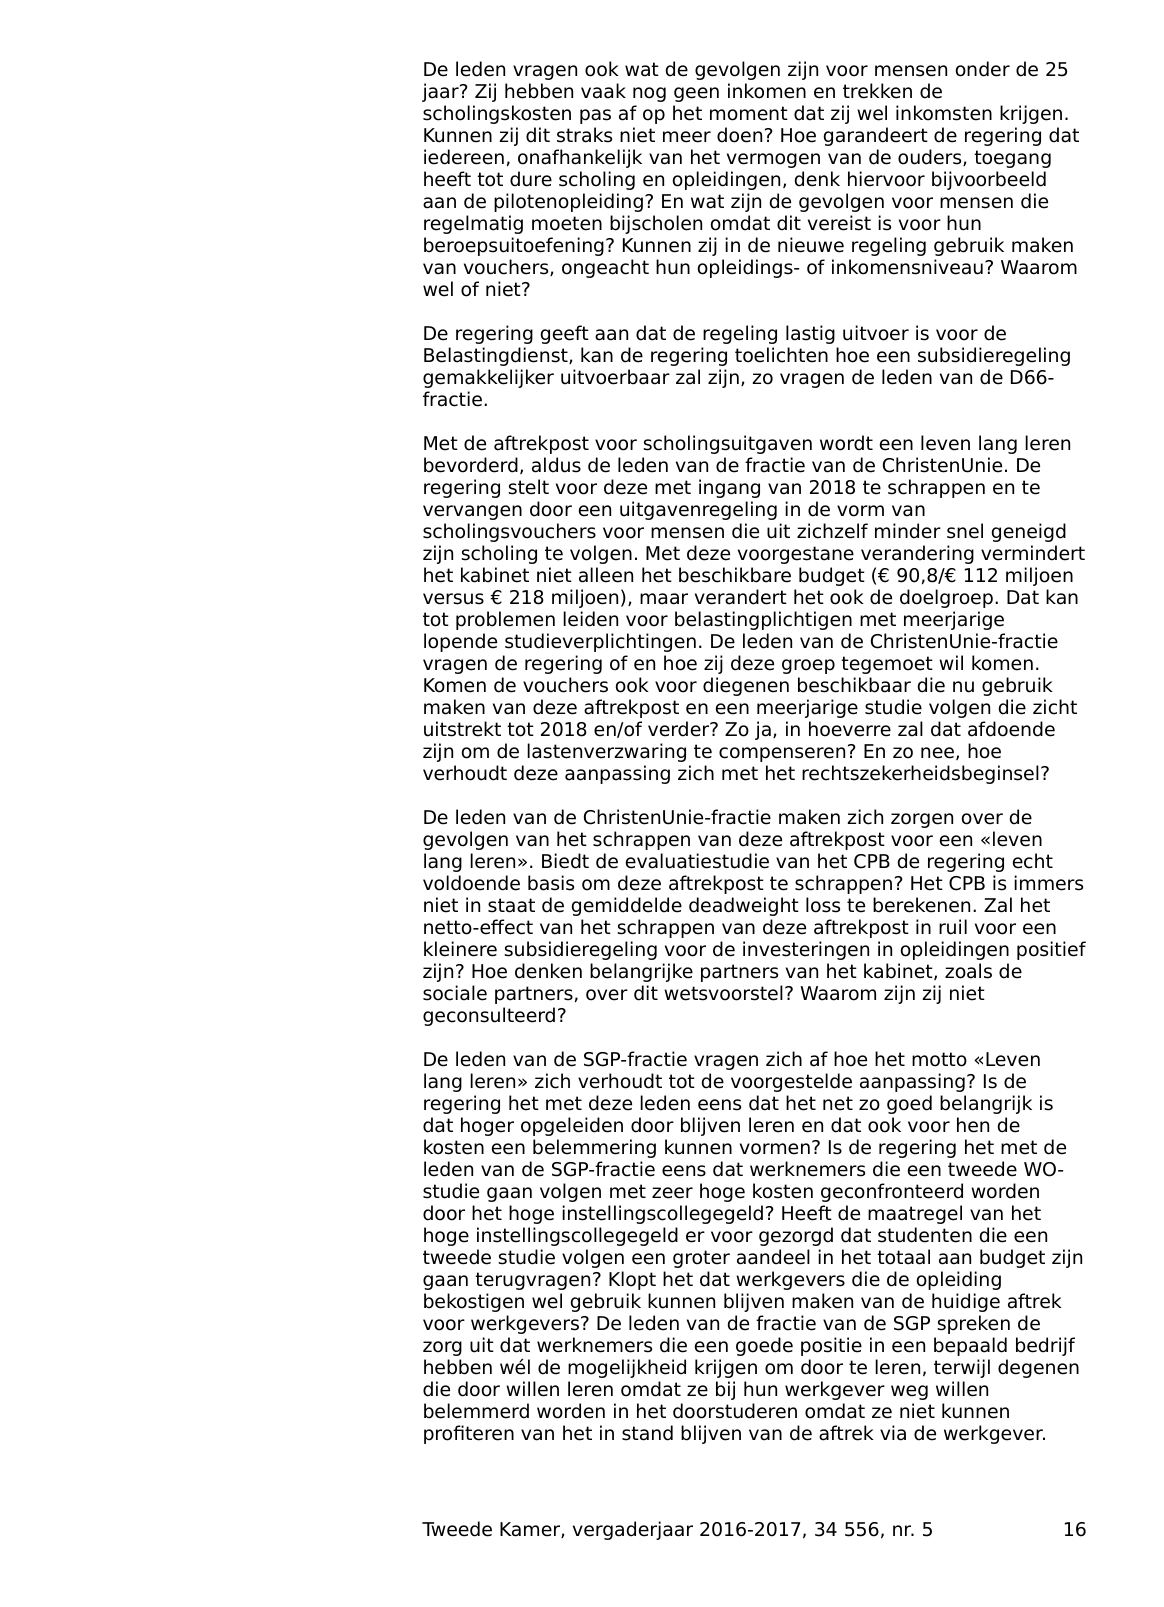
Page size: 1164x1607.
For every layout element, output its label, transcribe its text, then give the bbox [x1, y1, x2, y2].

text De regering geeft aan dat de regeling lastig uitvoer is voor de Belastingdienst, kan de regering toelichten hoe een subsidieregeling gemakkelijker uitvoerbaar zal zijn, zo vragen de leden van de D66-fractie. [422, 323, 1087, 411]
text Met de aftrekpost voor scholingsuitgaven wordt een leven lang leren bevorderd, aldus de leden van de fractie van de ChristenUnie. De regering stelt voor deze met ingang van 2018 te schrappen en te vervangen door een uitgavenregeling in de vorm van scholingsvouchers voor mensen die uit zichzelf minder snel geneigd zijn scholing te volgen. Met deze voorgestane verandering vermindert het kabinet niet alleen het beschikbare budget (€ 90,8/€ 112 miljoen versus € 218 miljoen), maar verandert het ook de doelgroep. Dat kan tot problemen leiden voor belastingplichtigen met meerjarige lopende studieverplichtingen. De leden van de ChristenUnie-fractie vragen de regering of en hoe zij deze groep tegemoet wil komen. Komen de vouchers ook voor diegenen beschikbaar die nu gebruik maken van deze aftrekpost en een meerjarige studie volgen die zicht uitstrekt tot 2018 en/of verder? Zo ja, in hoeverre zal dat afdoende zijn om de lastenverzwaring te compenseren? En zo nee, hoe verhoudt deze aanpassing zich met het rechtszekerheidsbeginsel? [422, 433, 1087, 785]
text De leden van de ChristenUnie-fractie maken zich zorgen over de gevolgen van het schrappen van deze aftrekpost voor een «leven lang leren». Biedt de evaluatiestudie van het CPB de regering echt voldoende basis om deze aftrekpost te schrappen? Het CPB is immers niet in staat de gemiddelde deadweight loss te berekenen. Zal het netto-effect van het schrappen van deze aftrekpost in ruil voor een kleinere subsidieregeling voor de investeringen in opleidingen positief zijn? Hoe denken belangrijke partners van het kabinet, zoals de sociale partners, over dit wetsvoorstel? Waarom zijn zij niet geconsulteerd? [422, 807, 1087, 1027]
text De leden vragen ook wat de gevolgen zijn voor mensen onder de 25 jaar? Zij hebben vaak nog geen inkomen en trekken de scholingskosten pas af op het moment dat zij wel inkomsten krijgen. Kunnen zij dit straks niet meer doen? Hoe garandeert de regering dat iedereen, onafhankelijk van het vermogen van de ouders, toegang heeft tot dure scholing en opleidingen, denk hiervoor bijvoorbeeld aan de pilotenopleiding? En wat zijn de gevolgen voor mensen die regelmatig moeten bijscholen omdat dit vereist is voor hun beroepsuitoefening? Kunnen zij in de nieuwe regeling gebruik maken van vouchers, ongeacht hun opleidings- of inkomensniveau? Waarom wel of niet? [422, 59, 1087, 301]
text De leden van de SGP-fractie vragen zich af hoe het motto «Leven lang leren» zich verhoudt tot de voorgestelde aanpassing? Is de regering het met deze leden eens dat het net zo goed belangrijk is dat hoger opgeleiden door blijven leren en dat ook voor hen de kosten een belemmering kunnen vormen? Is de regering het met de leden van de SGP-fractie eens dat werknemers die een tweede WO-studie gaan volgen met zeer hoge kosten geconfronteerd worden door het hoge instellingscollegegeld? Heeft de maatregel van het hoge instellingscollegegeld er voor gezorgd dat studenten die een tweede studie volgen een groter aandeel in het totaal aan budget zijn gaan terugvragen? Klopt het dat werkgevers die de opleiding bekostigen wel gebruik kunnen blijven maken van de huidige aftrek voor werkgevers? De leden van de fractie van de SGP spreken de zorg uit dat werknemers die een goede positie in een bepaald bedrijf hebben wél de mogelijkheid krijgen om door te leren, terwijl degenen die door willen leren omdat ze bij hun werkgever weg willen belemmerd worden in het doorstuderen omdat ze niet kunnen profiteren van het in stand blijven van de aftrek via de werkgever. [422, 1049, 1087, 1444]
